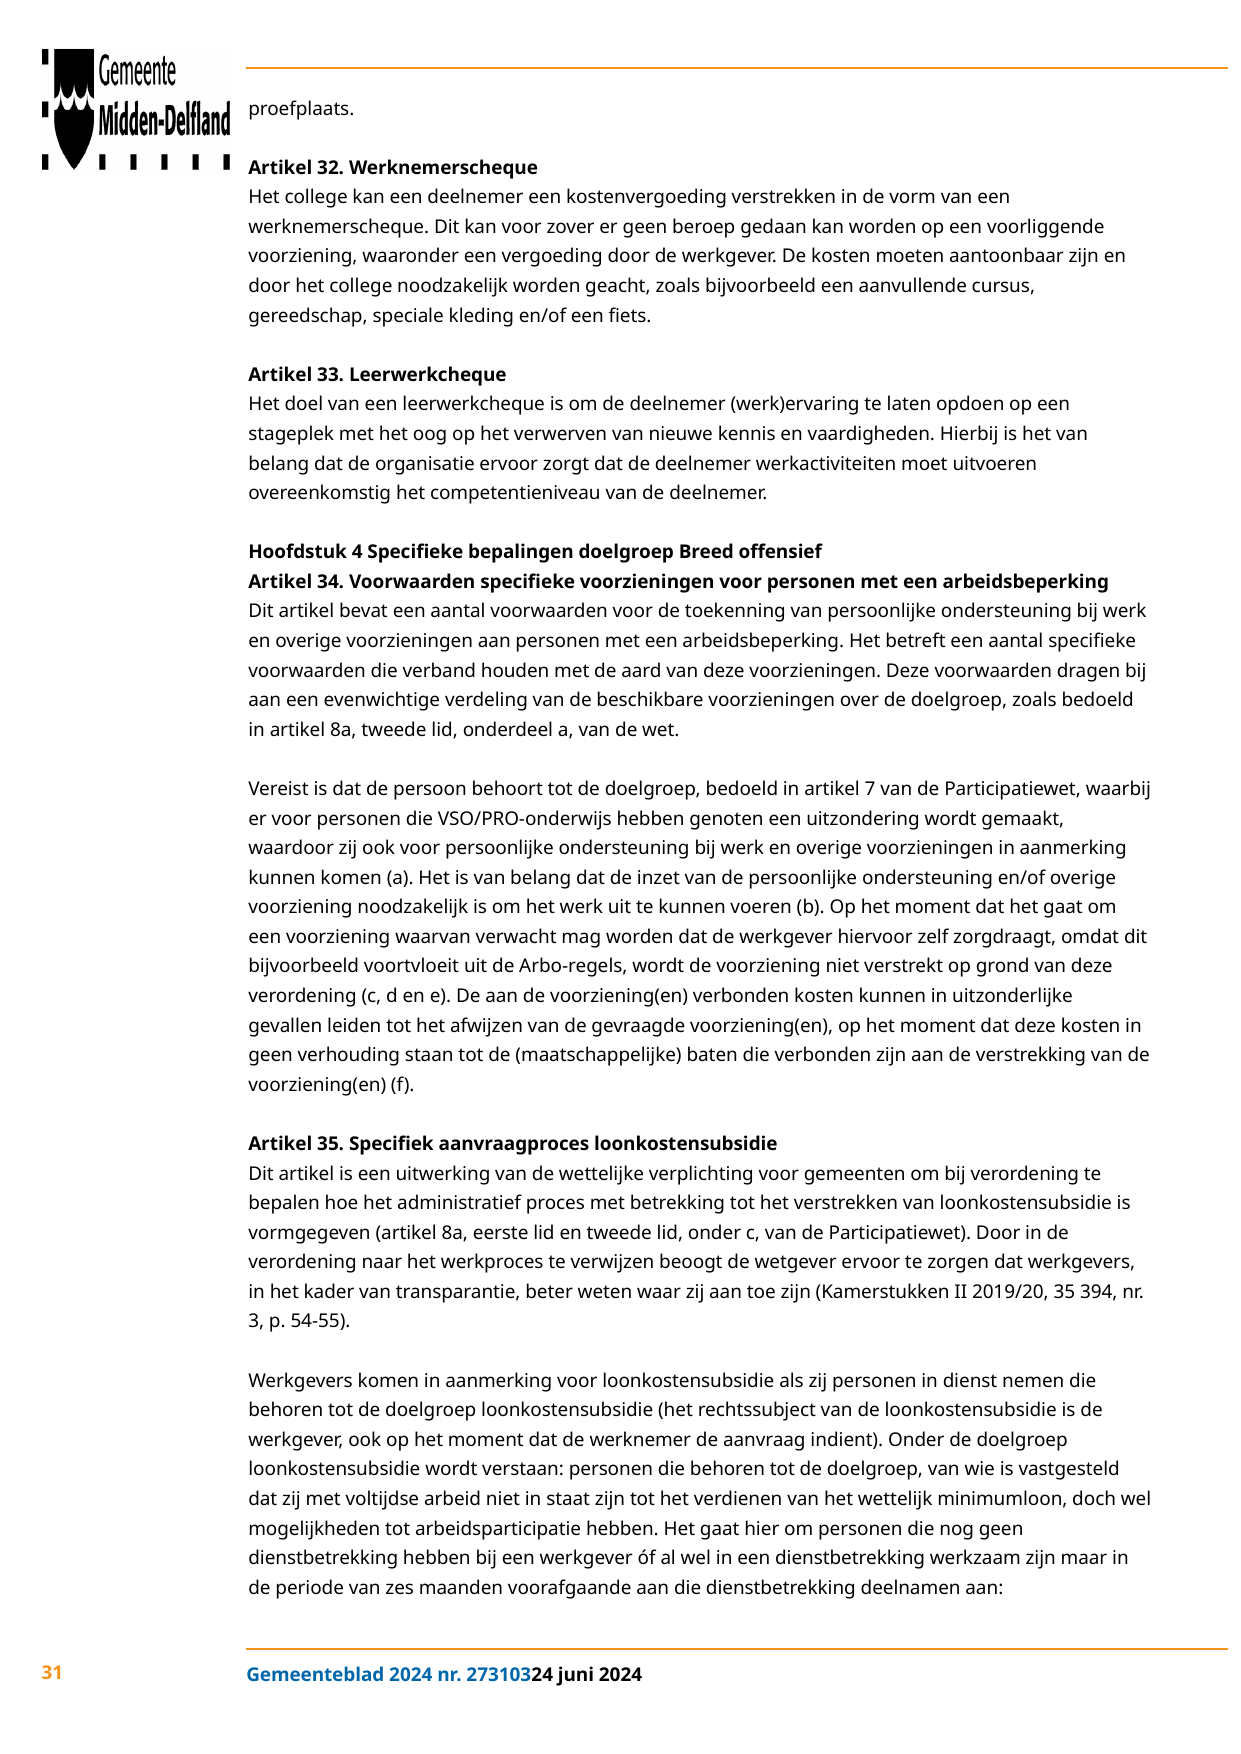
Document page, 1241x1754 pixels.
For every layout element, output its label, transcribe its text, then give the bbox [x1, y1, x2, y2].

text Het doel van een leerwerkcheque is om de deelnemer (werk)ervaring te laten opdoen op een stageplek met het oog op het verwerven van nieuwe kennis en vaardigheden. Hierbij is het van belang dat de organisatie ervoor zorgt dat de deelnemer werkactiviteiten moet uitvoeren overeenkomstig het competentieniveau van de deelnemer. [248, 391, 1152, 505]
text Artikel 33. Leerwerkcheque [248, 361, 1152, 387]
picture [41, 47, 231, 172]
text Hoofdstuk 4 Specifieke bepalingen doelgroep Breed offensief [248, 538, 1152, 564]
text Werkgevers komen in aanmerking voor loonkostensubsidie als zij personen in dienst nemen die behoren tot de doelgroep loonkostensubsidie (het rechtssubject van de loonkostensubsidie is de werkgever, ook op het moment dat de werknemer de aanvraag indient). Onder de doelgroep loonkostensubsidie wordt verstaan: personen die behoren tot de doelgroep, van wie is vastgesteld dat zij met voltijdse arbeid niet in staat zijn tot het verdienen van het wettelijk minimumloon, doch wel mogelijkheden tot arbeidsparticipatie hebben. Het gaat hier om personen die nog geen dienstbetrekking hebben bij een werkgever óf al wel in een dienstbetrekking werkzaam zijn maar in de periode van zes maanden voorafgaande aan die dienstbetrekking deelnamen aan: [248, 1367, 1152, 1600]
text Dit artikel is een uitwerking van de wettelijke verplichting voor gemeenten om bij verordening te bepalen hoe het administratief proces met betrekking tot het verstrekken van loonkostensubsidie is vormgegeven (artikel 8a, eerste lid en tweede lid, onder c, van de Participatiewet). Door in de verordening naar het werkproces te verwijzen beoogt de wetgever ervoor te zorgen dat werkgevers, in het kader van transparantie, beter weten waar zij aan toe zijn (Kamerstukken II 2019/20, 35 394, nr. 3, p. 54-55). [248, 1160, 1152, 1333]
text Artikel 34. Voorwaarden specifieke voorzieningen voor personen met een arbeidsbeperking [248, 568, 1152, 594]
text Het college kan een deelnemer een kostenvergoeding verstrekken in de vorm van een werknemerscheque. Dit kan voor zover er geen beroep gedaan kan worden op een voorliggende voorziening, waaronder een vergoeding door de werkgever. De kosten moeten aantoonbaar zijn en door het college noodzakelijk worden geacht, zoals bijvoorbeeld een aanvullende cursus, gereedschap, speciale kleding en/of een fiets. [248, 183, 1152, 328]
text Vereist is dat de persoon behoort tot de doelgroep, bedoeld in artikel 7 van de Participatiewet, waarbij er voor personen die VSO/PRO-onderwijs hebben genoten een uitzondering wordt gemaakt, waardoor zij ook voor persoonlijke ondersteuning bij werk en overige voorzieningen in aanmerking kunnen komen (a). Het is van belang dat de inzet van de persoonlijke ondersteuning en/of overige voorziening noodzakelijk is om het werk uit te kunnen voeren (b). Op het moment dat het gaat om een voorziening waarvan verwacht mag worden dat de werkgever hiervoor zelf zorgdraagt, omdat dit bijvoorbeeld voortvloeit uit de Arbo-regels, wordt de voorziening niet verstrekt op grond van deze verordening (c, d en e). De aan de voorziening(en) verbonden kosten kunnen in uitzonderlijke gevallen leiden tot het afwijzen van de gevraagde voorziening(en), op het moment dat deze kosten in geen verhouding staan tot de (maatschappelijke) baten die verbonden zijn aan de verstrekking van de voorziening(en) (f). [248, 775, 1152, 1097]
text Dit artikel bevat een aantal voorwaarden voor de toekenning van persoonlijke ondersteuning bij werk en overige voorzieningen aan personen met een arbeidsbeperking. Het betreft een aantal specifieke voorwaarden die verband houden met de aard van deze voorzieningen. Deze voorwaarden dragen bij aan een evenwichtige verdeling van de beschikbare voorzieningen over de doelgroep, zoals bedoeld in artikel 8a, tweede lid, onderdeel a, van de wet. [248, 598, 1152, 742]
text proefplaats. [248, 95, 1152, 121]
text Artikel 32. Werknemerscheque [248, 154, 1152, 180]
text Artikel 35. Specifiek aanvraagproces loonkostensubsidie [248, 1130, 1152, 1156]
